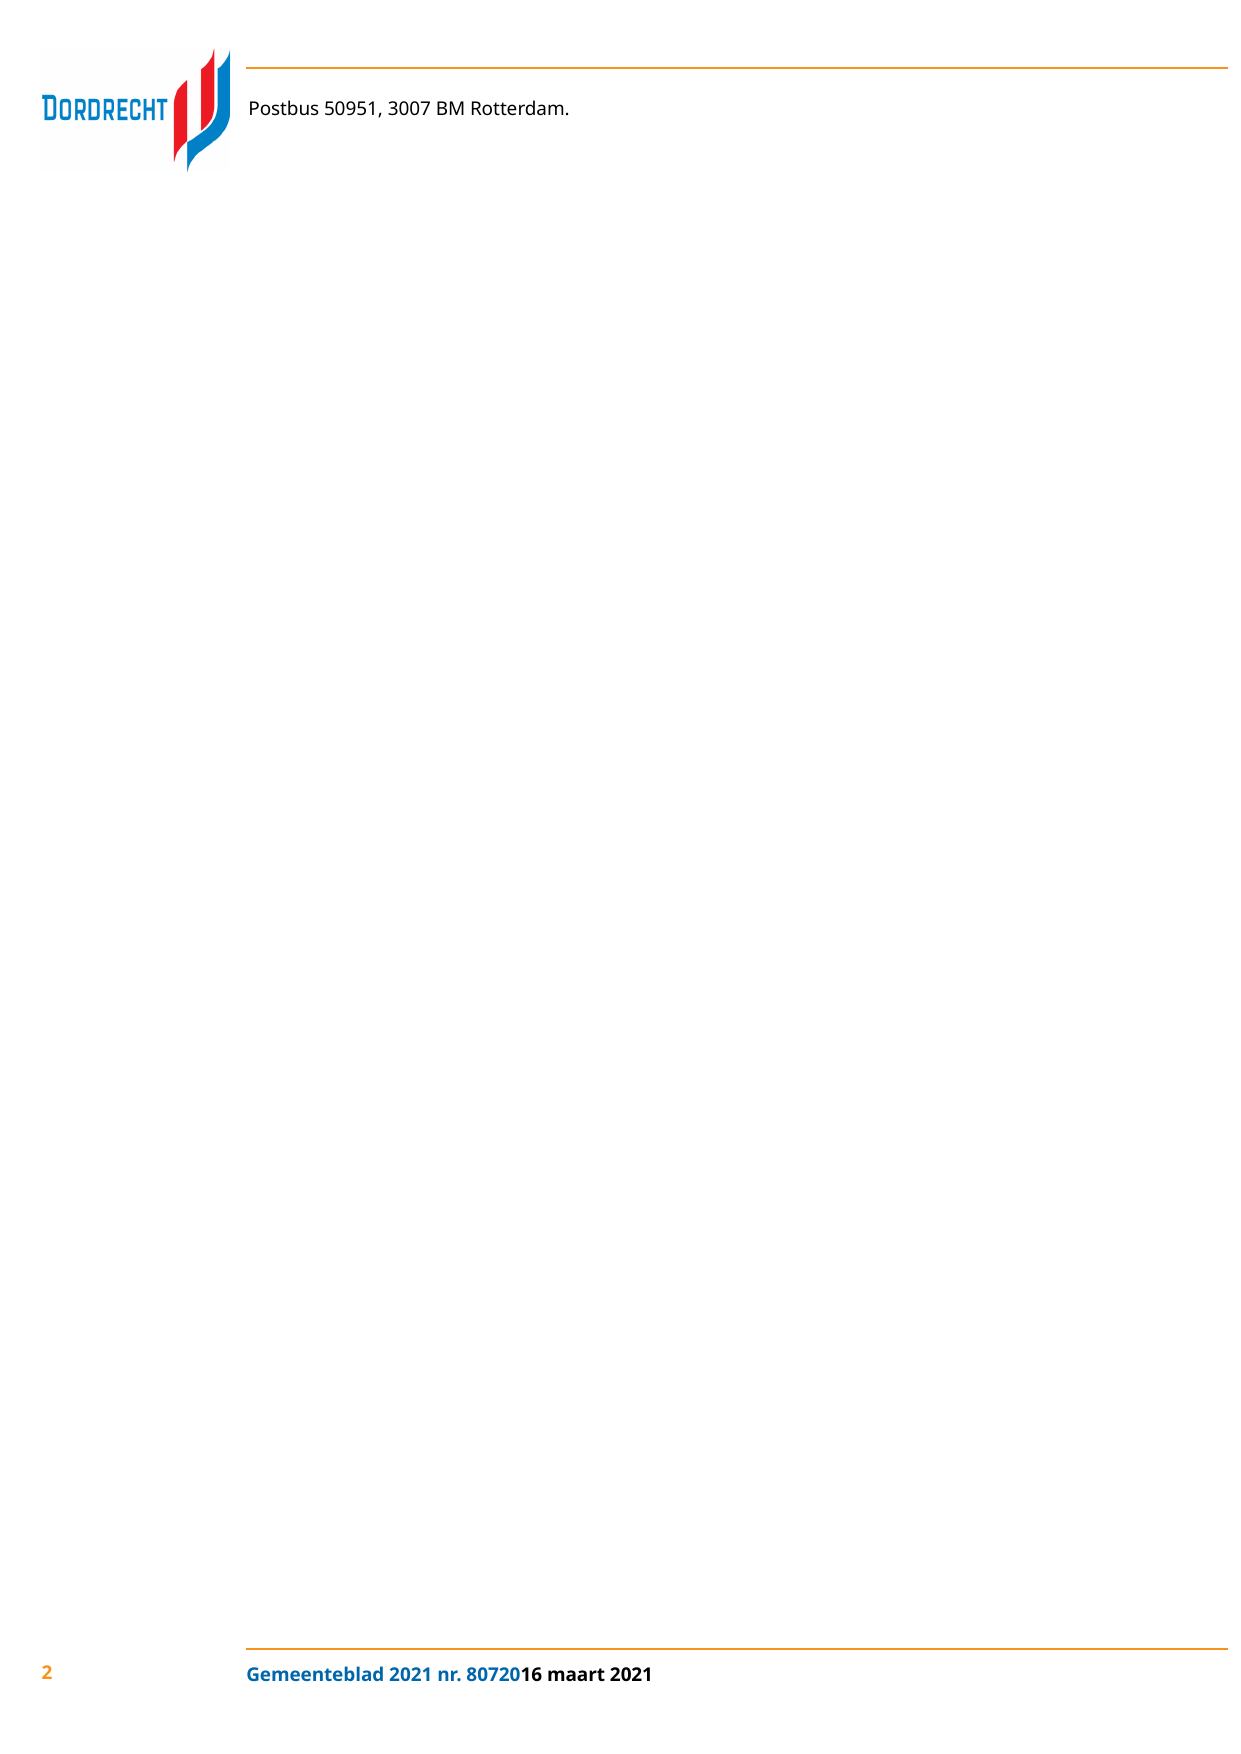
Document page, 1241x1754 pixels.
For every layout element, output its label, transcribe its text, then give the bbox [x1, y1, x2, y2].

text Postbus 50951, 3007 BM Rotterdam. [248, 95, 1152, 121]
picture [41, 47, 231, 172]
